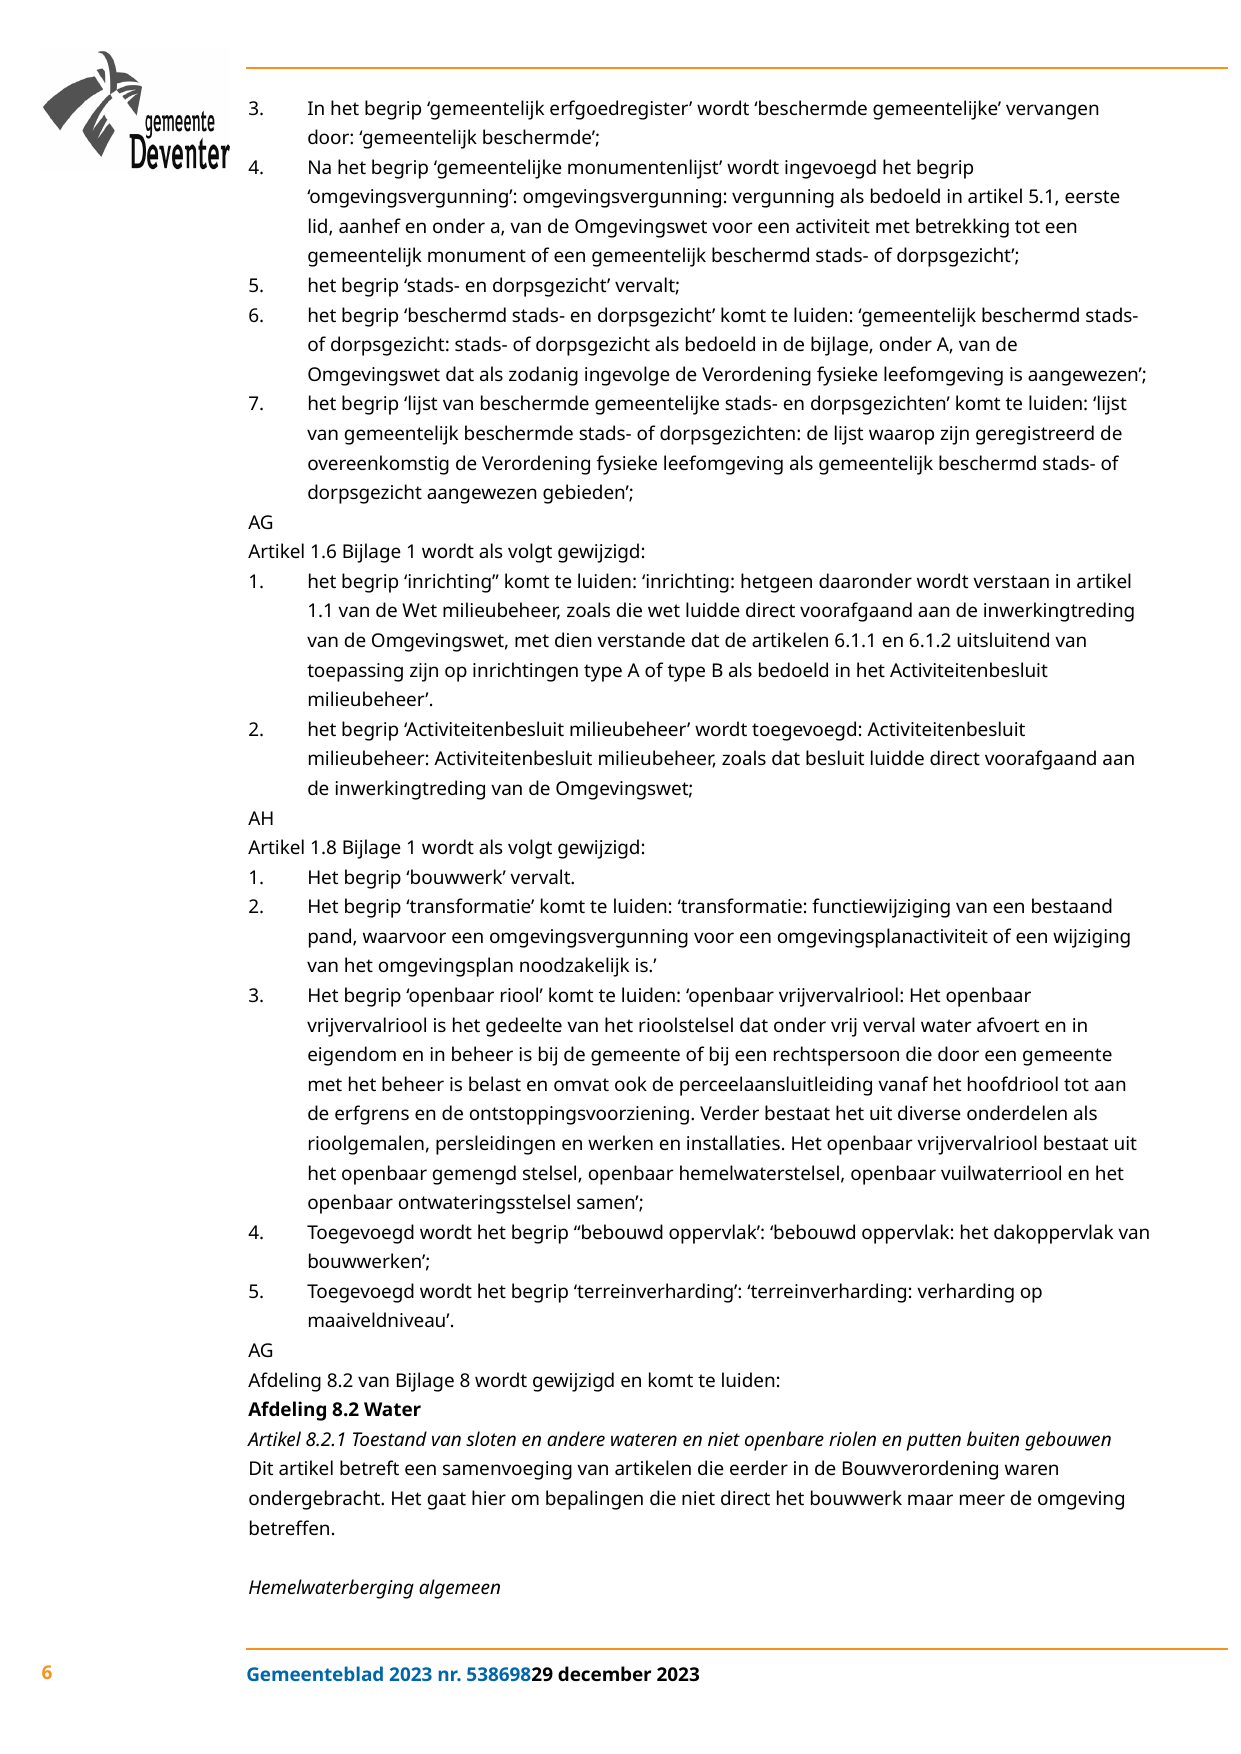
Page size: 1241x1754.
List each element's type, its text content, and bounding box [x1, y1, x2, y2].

text AH [248, 805, 1152, 831]
text Artikel 8.2.1 Toestand van sloten en andere wateren en niet openbare riolen en putten buiten gebouwen [248, 1426, 1152, 1452]
list Het begrip ‘bouwwerk’ vervalt. [248, 864, 1152, 890]
list het begrip ‘lijst van beschermde gemeentelijke stads- en dorpsgezichten’ komt te luiden: ‘lijst van gemeentelijk beschermde stads- of dorpsgezichten: de lijst waarop zijn geregistreerd de overeenkomstig de Verordening fysieke leefomgeving als gemeentelijk beschermd stads- of dorpsgezicht aangewezen gebieden’; [248, 391, 1152, 505]
picture [41, 47, 231, 172]
list Na het begrip ‘gemeentelijke monumentenlijst’ wordt ingevoegd het begrip ‘omgevingsvergunning’: omgevingsvergunning: vergunning als bedoeld in artikel 5.1, eerste lid, aanhef en onder a, van de Omgevingswet voor een activiteit met betrekking tot een gemeentelijk monument of een gemeentelijk beschermd stads- of dorpsgezicht’; [248, 154, 1152, 268]
text Afdeling 8.2 Water [248, 1396, 1152, 1422]
list In het begrip ‘gemeentelijk erfgoedregister’ wordt ‘beschermde gemeentelijke’ vervangen door: ‘gemeentelijk beschermde’; [248, 95, 1152, 150]
text AG [248, 509, 1152, 535]
text Hemelwaterberging algemeen [248, 1574, 1152, 1600]
text Artikel 1.6 Bijlage 1 wordt als volgt gewijzigd: [248, 538, 1152, 564]
list het begrip ‘inrichting” komt te luiden: ‘inrichting: hetgeen daaronder wordt verstaan in artikel 1.1 van de Wet milieubeheer, zoals die wet luidde direct voorafgaand aan de inwerkingtreding van de Omgevingswet, met dien verstande dat de artikelen 6.1.1 en 6.1.2 uitsluitend van toepassing zijn op inrichtingen type A of type B als bedoeld in het Activiteitenbesluit milieubeheer’. [248, 568, 1152, 712]
list Het begrip ‘openbaar riool’ komt te luiden: ‘openbaar vrijvervalriool: Het openbaar vrijvervalriool is het gedeelte van het rioolstelsel dat onder vrij verval water afvoert en in eigendom en in beheer is bij de gemeente of bij een rechtspersoon die door een gemeente met het beheer is belast en omvat ook de perceelaansluitleiding vanaf het hoofdriool tot aan de erfgrens en de ontstoppingsvoorziening. Verder bestaat het uit diverse onderdelen als rioolgemalen, persleidingen en werken en installaties. Het openbaar vrijvervalriool bestaat uit het openbaar gemengd stelsel, openbaar hemelwaterstelsel, openbaar vuilwaterriool en het openbaar ontwateringsstelsel samen’; [248, 982, 1152, 1215]
text Afdeling 8.2 van Bijlage 8 wordt gewijzigd en komt te luiden: [248, 1367, 1152, 1393]
list het begrip ‘Activiteitenbesluit milieubeheer’ wordt toegevoegd: Activiteitenbesluit milieubeheer: Activiteitenbesluit milieubeheer, zoals dat besluit luidde direct voorafgaand aan de inwerkingtreding van de Omgevingswet; [248, 716, 1152, 801]
list Toegevoegd wordt het begrip “bebouwd oppervlak’: ‘bebouwd oppervlak: het dakoppervlak van bouwwerken’; [248, 1219, 1152, 1274]
text Dit artikel betreft een samenvoeging van artikelen die eerder in de Bouwverordening waren ondergebracht. Het gaat hier om bepalingen die niet direct het bouwwerk maar meer de omgeving betreffen. [248, 1456, 1152, 1541]
text Artikel 1.8 Bijlage 1 wordt als volgt gewijzigd: [248, 834, 1152, 860]
list het begrip ‘stads- en dorpsgezicht’ vervalt; [248, 272, 1152, 298]
list het begrip ‘beschermd stads- en dorpsgezicht’ komt te luiden: ‘gemeentelijk beschermd stads- of dorpsgezicht: stads- of dorpsgezicht als bedoeld in de bijlage, onder A, van de Omgevingswet dat als zodanig ingevolge de Verordening fysieke leefomgeving is aangewezen’; [248, 302, 1152, 387]
text AG [248, 1337, 1152, 1363]
list Toegevoegd wordt het begrip ‘terreinverharding’: ‘terreinverharding: verharding op maaiveldniveau’. [248, 1278, 1152, 1333]
list Het begrip ‘transformatie’ komt te luiden: ‘transformatie: functiewijziging van een bestaand pand, waarvoor een omgevingsvergunning voor een omgevingsplanactiviteit of een wijziging van het omgevingsplan noodzakelijk is.’ [248, 893, 1152, 978]
